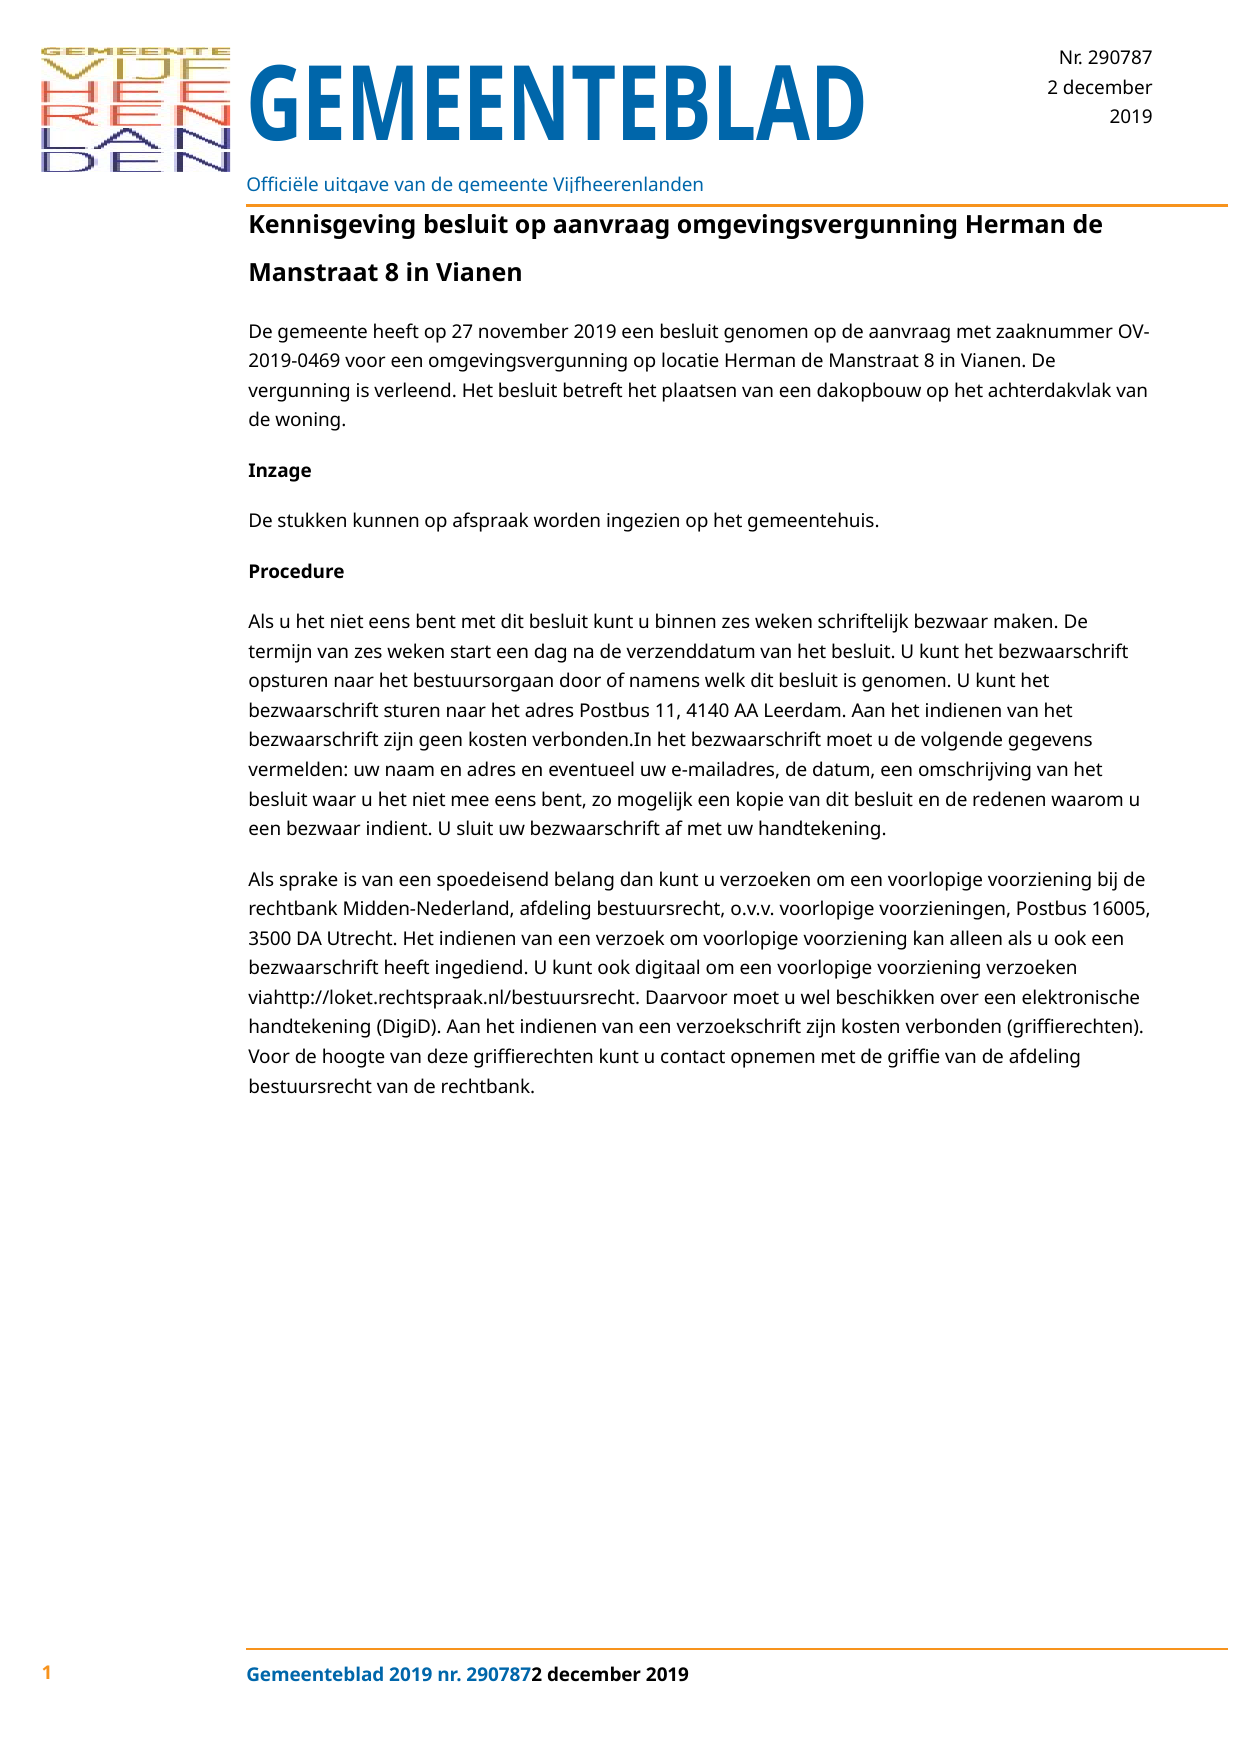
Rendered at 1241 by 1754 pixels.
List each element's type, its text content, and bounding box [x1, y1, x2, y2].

text De stukken kunnen op afspraak worden ingezien op het gemeentehuis. [248, 507, 1152, 533]
text Kennisgeving besluit op aanvraag omgevingsvergunning Herman de Manstraat 8 in Vianen [248, 207, 1152, 288]
text Procedure [248, 558, 1152, 584]
text De gemeente heeft op 27 november 2019 een besluit genomen op de aanvraag met zaaknummer OV-2019-0469 voor een omgevingsvergunning op locatie Herman de Manstraat 8 in Vianen. De vergunning is verleend. Het besluit betreft het plaatsen van een dakopbouw op het achterdakvlak van de woning. [248, 318, 1152, 432]
picture [41, 47, 231, 172]
text Als u het niet eens bent met dit besluit kunt u binnen zes weken schriftelijk bezwaar maken. De termijn van zes weken start een dag na de verzenddatum van het besluit. U kunt het bezwaarschrift opsturen naar het bestuursorgaan door of namens welk dit besluit is genomen. U kunt het bezwaarschrift sturen naar het adres Postbus 11, 4140 AA Leerdam. Aan het indienen van het bezwaarschrift zijn geen kosten verbonden.In het bezwaarschrift moet u de volgende gegevens vermelden: uw naam en adres en eventueel uw e-mailadres, de datum, een omschrijving van het besluit waar u het niet mee eens bent, zo mogelijk een kopie van dit besluit en de redenen waarom u een bezwaar indient. U sluit uw bezwaarschrift af met uw handtekening. [248, 608, 1152, 841]
text Inzage [248, 457, 1152, 483]
text Als sprake is van een spoedeisend belang dan kunt u verzoeken om een voorlopige voorziening bij de rechtbank Midden-Nederland, afdeling bestuursrecht, o.v.v. voorlopige voorzieningen, Postbus 16005, 3500 DA Utrecht. Het indienen van een verzoek om voorlopige voorziening kan alleen als u ook een bezwaarschrift heeft ingediend. U kunt ook digitaal om een voorlopige voorziening verzoeken viahttp://loket.rechtspraak.nl/bestuursrecht. Daarvoor moet u wel beschikken over een elektronische handtekening (DigiD). Aan het indienen van een verzoekschrift zijn kosten verbonden (griffierechten). Voor de hoogte van deze griffierechten kunt u contact opnemen met de griffie van de afdeling bestuursrecht van de rechtbank. [248, 866, 1152, 1099]
